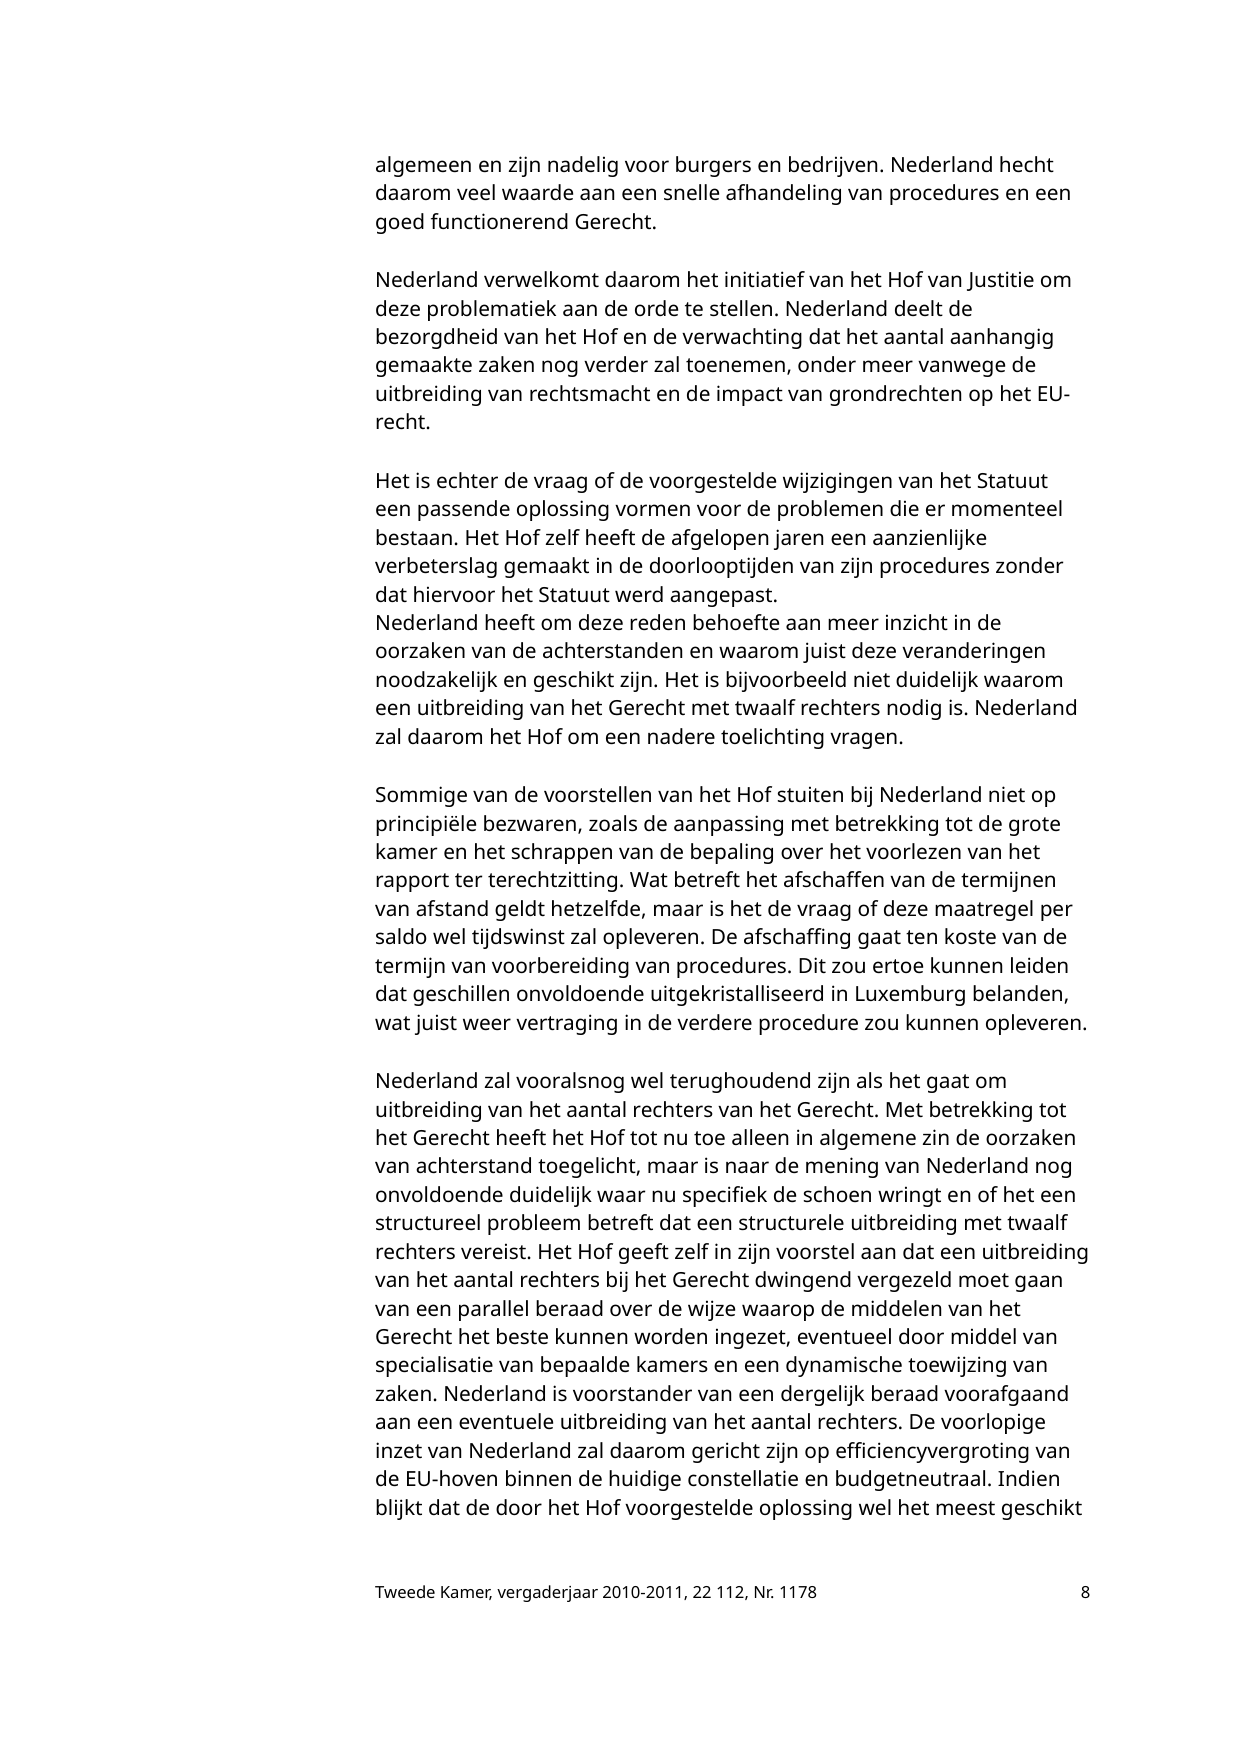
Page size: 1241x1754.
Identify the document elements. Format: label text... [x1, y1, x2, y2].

text algemeen en zijn nadelig voor burgers en bedrijven. Nederland hecht daarom veel waarde aan een snelle afhandeling van procedures en een goed functionerend Gerecht. [375, 150, 1090, 235]
text Het is echter de vraag of de voorgestelde wijzigingen van het Statuut een passende oplossing vormen voor de problemen die er momenteel bestaan. Het Hof zelf heeft de afgelopen jaren een aanzienlijke verbeterslag gemaakt in de doorlooptijden van zijn procedures zonder dat hiervoor het Statuut werd aangepast. [375, 466, 1090, 608]
text Sommige van de voorstellen van het Hof stuiten bij Nederland niet op principiële bezwaren, zoals de aanpassing met betrekking tot de grote kamer en het schrappen van de bepaling over het voorlezen van het rapport ter terechtzitting. Wat betreft het afschaffen van de termijnen van afstand geldt hetzelfde, maar is het de vraag of deze maatregel per saldo wel tijdswinst zal opleveren. De afschaffing gaat ten koste van de termijn van voorbereiding van procedures. Dit zou ertoe kunnen leiden dat geschillen onvoldoende uitgekristalliseerd in Luxemburg belanden, wat juist weer vertraging in de verdere procedure zou kunnen opleveren. [375, 780, 1090, 1036]
text Nederland heeft om deze reden behoefte aan meer inzicht in de oorzaken van de achterstanden en waarom juist deze veranderingen noodzakelijk en geschikt zijn. Het is bijvoorbeeld niet duidelijk waarom een uitbreiding van het Gerecht met twaalf rechters nodig is. Nederland zal daarom het Hof om een nadere toelichting vragen. [375, 608, 1090, 750]
text Nederland zal vooralsnog wel terughoudend zijn als het gaat om uitbreiding van het aantal rechters van het Gerecht. Met betrekking tot het Gerecht heeft het Hof tot nu toe alleen in algemene zin de oorzaken van achterstand toegelicht, maar is naar de mening van Nederland nog onvoldoende duidelijk waar nu specifiek de schoen wringt en of het een structureel probleem betreft dat een structurele uitbreiding met twaalf rechters vereist. Het Hof geeft zelf in zijn voorstel aan dat een uitbreiding van het aantal rechters bij het Gerecht dwingend vergezeld moet gaan van een parallel beraad over de wijze waarop de middelen van het Gerecht het beste kunnen worden ingezet, eventueel door middel van specialisatie van bepaalde kamers en een dynamische toewijzing van zaken. Nederland is voorstander van een dergelijk beraad voorafgaand aan een eventuele uitbreiding van het aantal rechters. De voorlopige inzet van Nederland zal daarom gericht zijn op efficiencyvergroting van de EU-hoven binnen de huidige constellatie en budgetneutraal. Indien blijkt dat de door het Hof voorgestelde oplossing wel het meest geschikt [375, 1066, 1090, 1521]
text Nederland verwelkomt daarom het initiatief van het Hof van Justitie om deze problematiek aan de orde te stellen. Nederland deelt de bezorgdheid van het Hof en de verwachting dat het aantal aanhangig gemaakte zaken nog verder zal toenemen, onder meer vanwege de uitbreiding van rechtsmacht en de impact van grondrechten op het EU-recht. [375, 265, 1090, 436]
